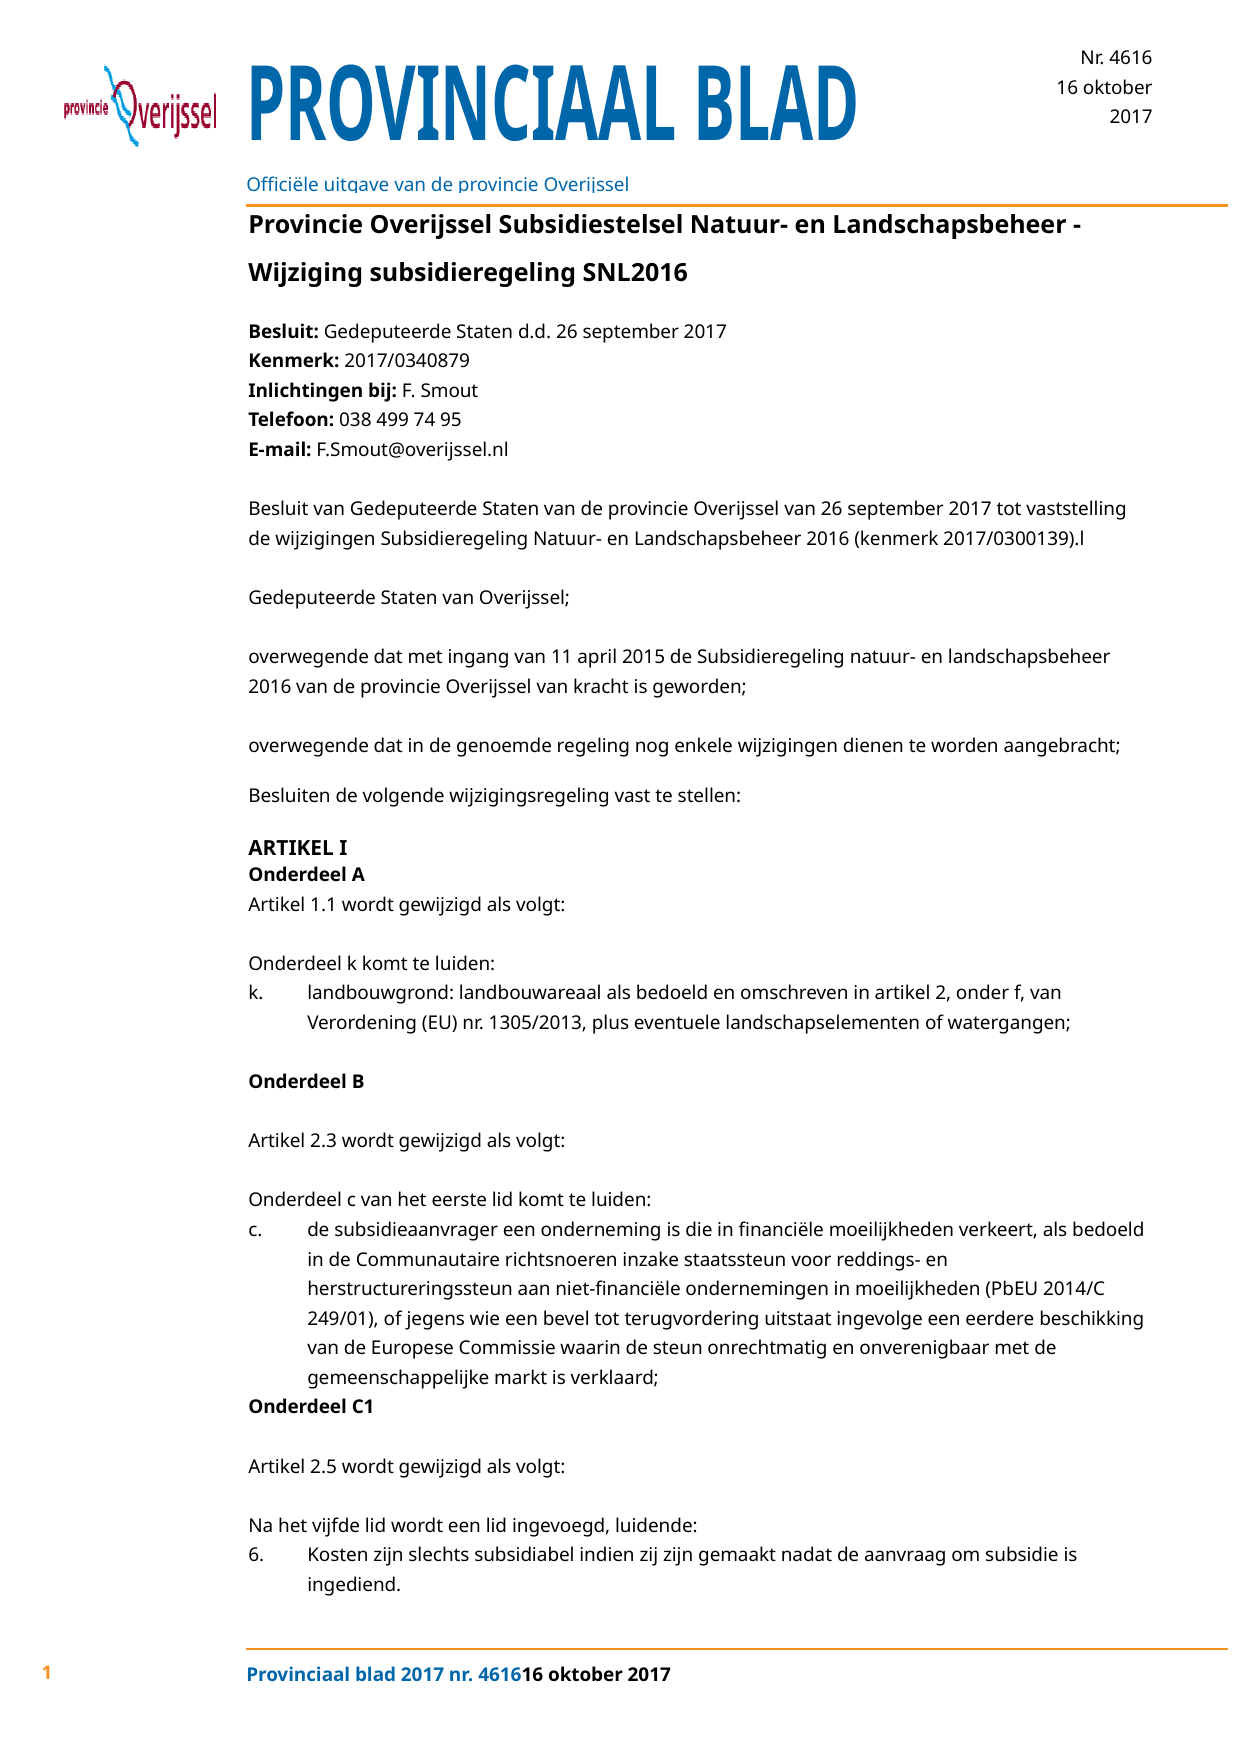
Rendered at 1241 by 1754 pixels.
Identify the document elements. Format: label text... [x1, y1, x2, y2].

text Onderdeel c van het eerste lid komt te luiden: [248, 1187, 1152, 1212]
text Onderdeel k komt te luiden: [248, 950, 1152, 976]
text Telefoon: 038 499 74 95 [248, 407, 1152, 432]
text Artikel 1.1 wordt gewijzigd als volgt: [248, 891, 1152, 917]
text overwegende dat met ingang van 11 april 2015 de Subsidieregeling natuur- en landschapsbeheer 2016 van de provincie Overijssel van kracht is geworden; [248, 643, 1152, 699]
text Onderdeel C1 [248, 1394, 1152, 1419]
text Na het vijfde lid wordt een lid ingevoegd, luidende: [248, 1512, 1152, 1538]
text overwegende dat in de genoemde regeling nog enkele wijzigingen dienen te worden aangebracht; [248, 732, 1152, 758]
text E-mail: F.Smout@overijssel.nl [248, 436, 1152, 462]
list landbouwgrond: landbouwareaal als bedoeld en omschreven in artikel 2, onder f, van Verordening (EU) nr. 1305/2013, plus eventuele landschapselementen of watergangen; [248, 979, 1152, 1035]
text Kenmerk: 2017/0340879 [248, 347, 1152, 373]
text Besluiten de volgende wijzigingsregeling vast te stellen: [248, 782, 1152, 808]
text Onderdeel B [248, 1068, 1152, 1094]
text Provincie Overijssel Subsidiestelsel Natuur- en Landschapsbeheer - Wijziging subsidieregeling SNL2016 [248, 207, 1152, 288]
text Gedeputeerde Staten van Overijssel; [248, 584, 1152, 610]
text Besluit: Gedeputeerde Staten d.d. 26 september 2017 [248, 318, 1152, 344]
picture [41, 47, 231, 172]
text Onderdeel A [248, 861, 1152, 887]
text Artikel 2.3 wordt gewijzigd als volgt: [248, 1127, 1152, 1153]
text Artikel 2.5 wordt gewijzigd als volgt: [248, 1453, 1152, 1479]
list de subsidieaanvrager een onderneming is die in financiële moeilijkheden verkeert, als bedoeld in de Communautaire richtsnoeren inzake staatssteun voor reddings- en herstructureringssteun aan niet-financiële ondernemingen in moeilijkheden (PbEU 2014/C 249/01), of jegens wie een bevel tot terugvordering uitstaat ingevolge een eerdere beschikking van de Europese Commissie waarin de steun onrechtmatig en onverenigbaar met de gemeenschappelijke markt is verklaard; [248, 1216, 1152, 1390]
list Kosten zijn slechts subsidiabel indien zij zijn gemaakt nadat de aanvraag om subsidie is ingediend. [248, 1542, 1152, 1597]
text ARTIKEL I [248, 833, 1152, 861]
text Besluit van Gedeputeerde Staten van de provincie Overijssel van 26 september 2017 tot vaststelling de wijzigingen Subsidieregeling Natuur- en Landschapsbeheer 2016 (kenmerk 2017/0300139).l [248, 495, 1152, 551]
text Inlichtingen bij: F. Smout [248, 377, 1152, 403]
